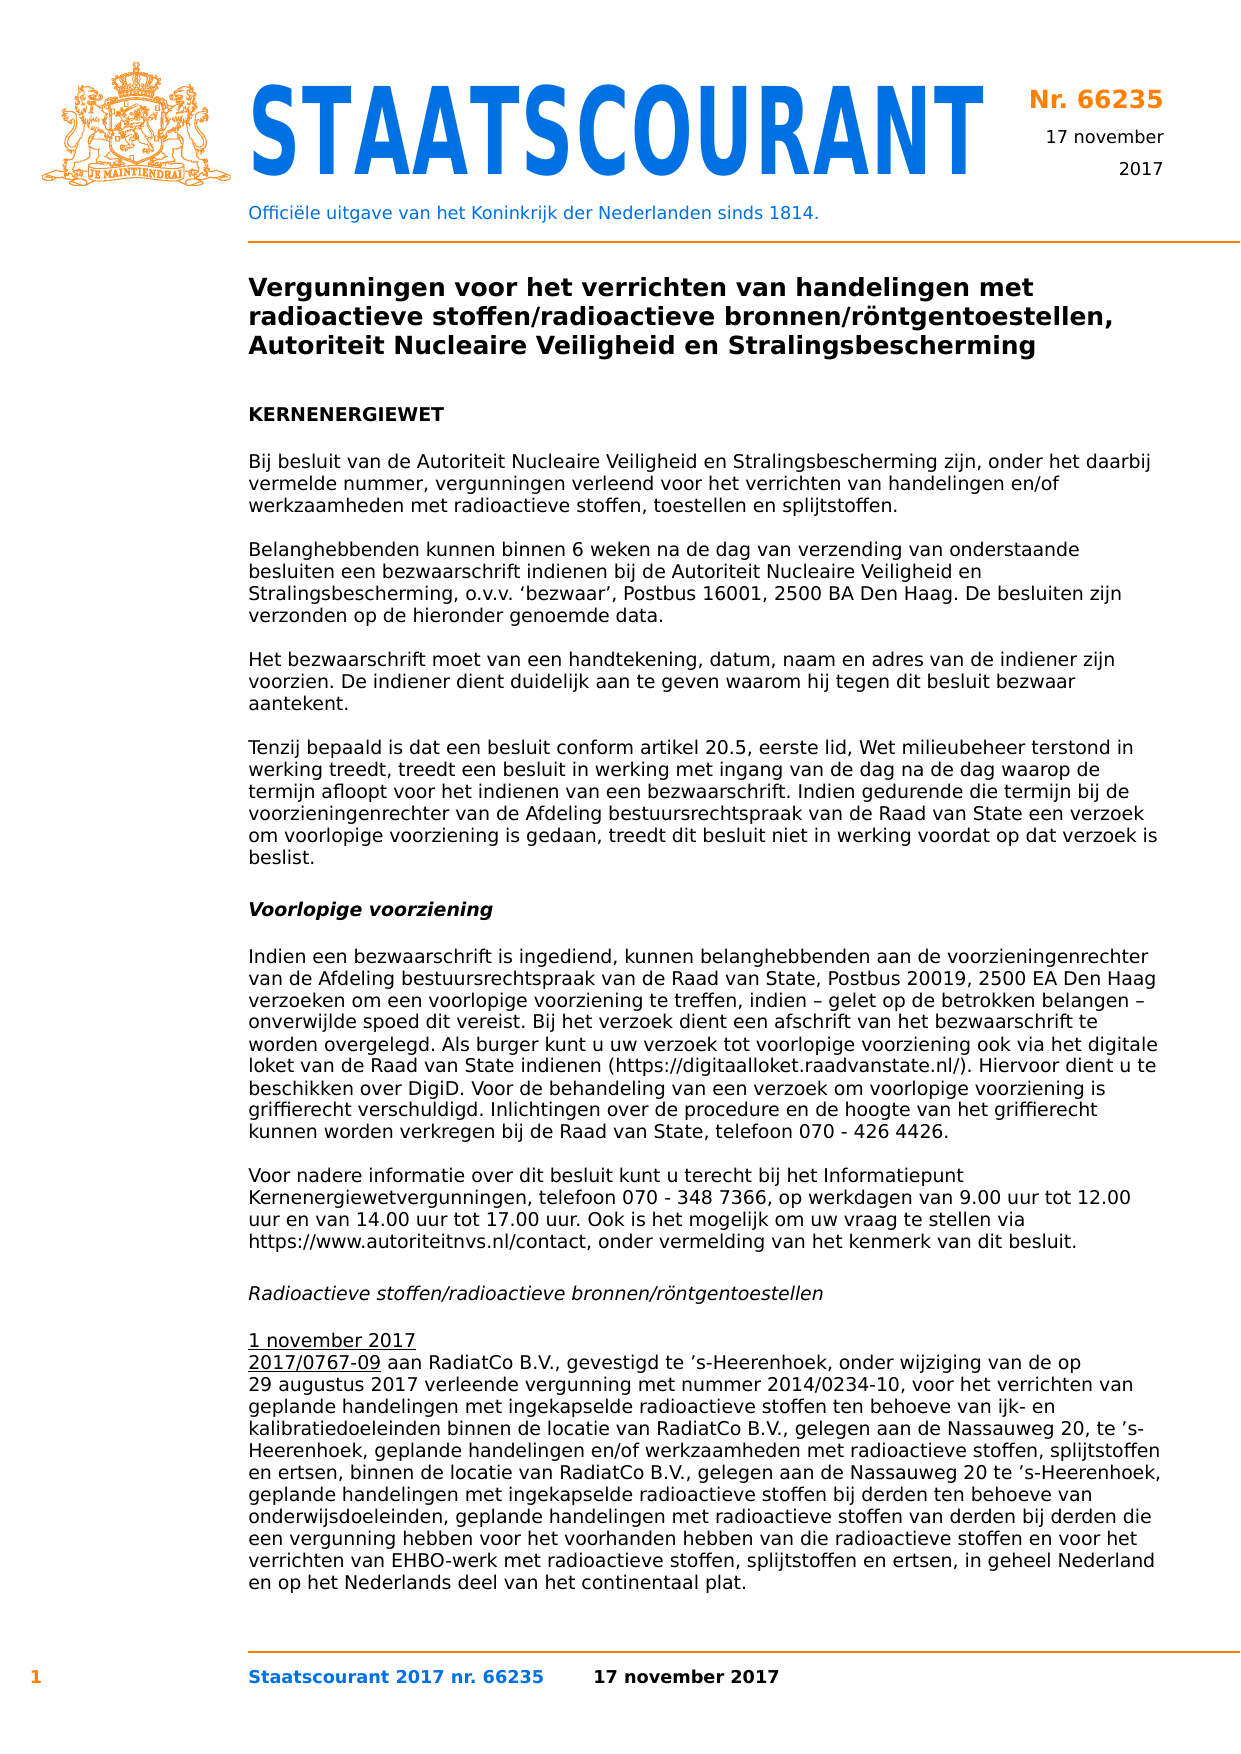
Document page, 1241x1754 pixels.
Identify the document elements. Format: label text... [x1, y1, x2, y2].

table_cell 17 november [998, 121, 1240, 153]
table_header Nr. 66235 [998, 62, 1240, 121]
subtitle KERNENERGIEWET [248, 404, 1163, 426]
text 2017/0767-09 aan RadiatCo B.V., gevestigd te ’s-Heerenhoek, onder wijziging van de op 29 augustus 2017 verleende vergunning met nummer 2014/0234-10, voor het verrichten van geplande handelingen met ingekapselde radioactieve stoffen ten behoeve van ijk- en kalibratiedoeleinden binnen de locatie van RadiatCo B.V., gelegen aan de Nassauweg 20, te ’s-Heerenhoek, geplande handelingen en/of werkzaamheden met radioactieve stoffen, splijtstoffen en ertsen, binnen de locatie van RadiatCo B.V., gelegen aan de Nassauweg 20 te ’s-Heerenhoek, geplande handelingen met ingekapselde radioactieve stoffen bij derden ten behoeve van onderwijsdoeleinden, geplande handelingen met radioactieve stoffen van derden bij derden die een vergunning hebben voor het voorhanden hebben van die radioactieve stoffen en voor het verrichten van EHBO-werk met radioactieve stoffen, splijtstoffen en ertsen, in geheel Nederland en op het Nederlands deel van het continentaal plat. [248, 1352, 1163, 1594]
picture [41, 62, 231, 186]
text Belanghebbenden kunnen binnen 6 weken na de dag van verzending van onderstaande besluiten een bezwaarschrift indienen bij de Autoriteit Nucleaire Veiligheid en Stralingsbescherming, o.v.v. ‘bezwaar’, Postbus 16001, 2500 BA Den Haag. De besluiten zijn verzonden op de hieronder genoemde data. [248, 539, 1163, 627]
subtitle Voorlopige voorziening [248, 898, 1163, 921]
text Voor nadere informatie over dit besluit kunt u terecht bij het Informatiepunt Kernenergiewetvergunningen, telefoon 070 - 348 7366, op werkdagen van 9.00 uur tot 12.00 uur en van 14.00 uur tot 17.00 uur. Ook is het mogelijk om uw vraag te stellen via https://www.autoriteitnvs.nl/contact, onder vermelding van het kenmerk van dit besluit. [248, 1165, 1163, 1253]
text Indien een bezwaarschrift is ingediend, kunnen belanghebbenden aan de voorzieningenrechter van de Afdeling bestuursrechtspraak van de Raad van State, Postbus 20019, 2500 EA Den Haag verzoeken om een voorlopige voorziening te treffen, indien – gelet op de betrokken belangen – onverwijlde spoed dit vereist. Bij het verzoek dient een afschrift van het bezwaarschrift te worden overgelegd. Als burger kunt u uw verzoek tot voorlopige voorziening ook via het digitale loket van de Raad van State indienen (https://digitaalloket.raadvanstate.nl/). Hiervoor dient u te beschikken over DigiD. Voor de behandeling van een verzoek om voorlopige voorziening is griffierecht verschuldigd. Inlichtingen over de procedure en de hoogte van het griffierecht kunnen worden verkregen bij de Raad van State, telefoon 070 - 426 4426. [248, 946, 1163, 1143]
text Het bezwaarschrift moet van een handtekening, datum, naam en adres van de indiener zijn voorzien. De indiener dient duidelijk aan te geven waarom hij tegen dit besluit bezwaar aantekent. [248, 649, 1163, 715]
subtitle Radioactieve stoffen/radioactieve bronnen/röntgentoestellen [248, 1283, 1163, 1305]
subtitle Vergunningen voor het verrichten van handelingen met radioactieve stoffen/radioactieve bronnen/röntgentoestellen, Autoriteit Nucleaire Veiligheid en Stralingsbescherming [248, 273, 1163, 361]
table_header STAATSCOURANT [248, 62, 998, 203]
table_cell 2017 [998, 153, 1240, 203]
text Tenzij bepaald is dat een besluit conform artikel 20.5, eerste lid, Wet milieubeheer terstond in werking treedt, treedt een besluit in werking met ingang van de dag na de dag waarop de termijn afloopt voor het indienen van een bezwaarschrift. Indien gedurende die termijn bij de voorzieningenrechter van de Afdeling bestuursrechtspraak van de Raad van State een verzoek om voorlopige voorziening is gedaan, treedt dit besluit niet in werking voordat op dat verzoek is beslist. [248, 737, 1163, 868]
table_header [25, 62, 248, 241]
text Bij besluit van de Autoriteit Nucleaire Veiligheid en Stralingsbescherming zijn, onder het daarbij vermelde nummer, vergunningen verleend voor het verrichten van handelingen en/of werkzaamheden met radioactieve stoffen, toestellen en splijtstoffen. [248, 451, 1163, 517]
table_cell Officiële uitgave van het Koninkrijk der Nederlanden sinds 1814. [248, 203, 1240, 241]
text 1 november 2017 [248, 1330, 1163, 1352]
